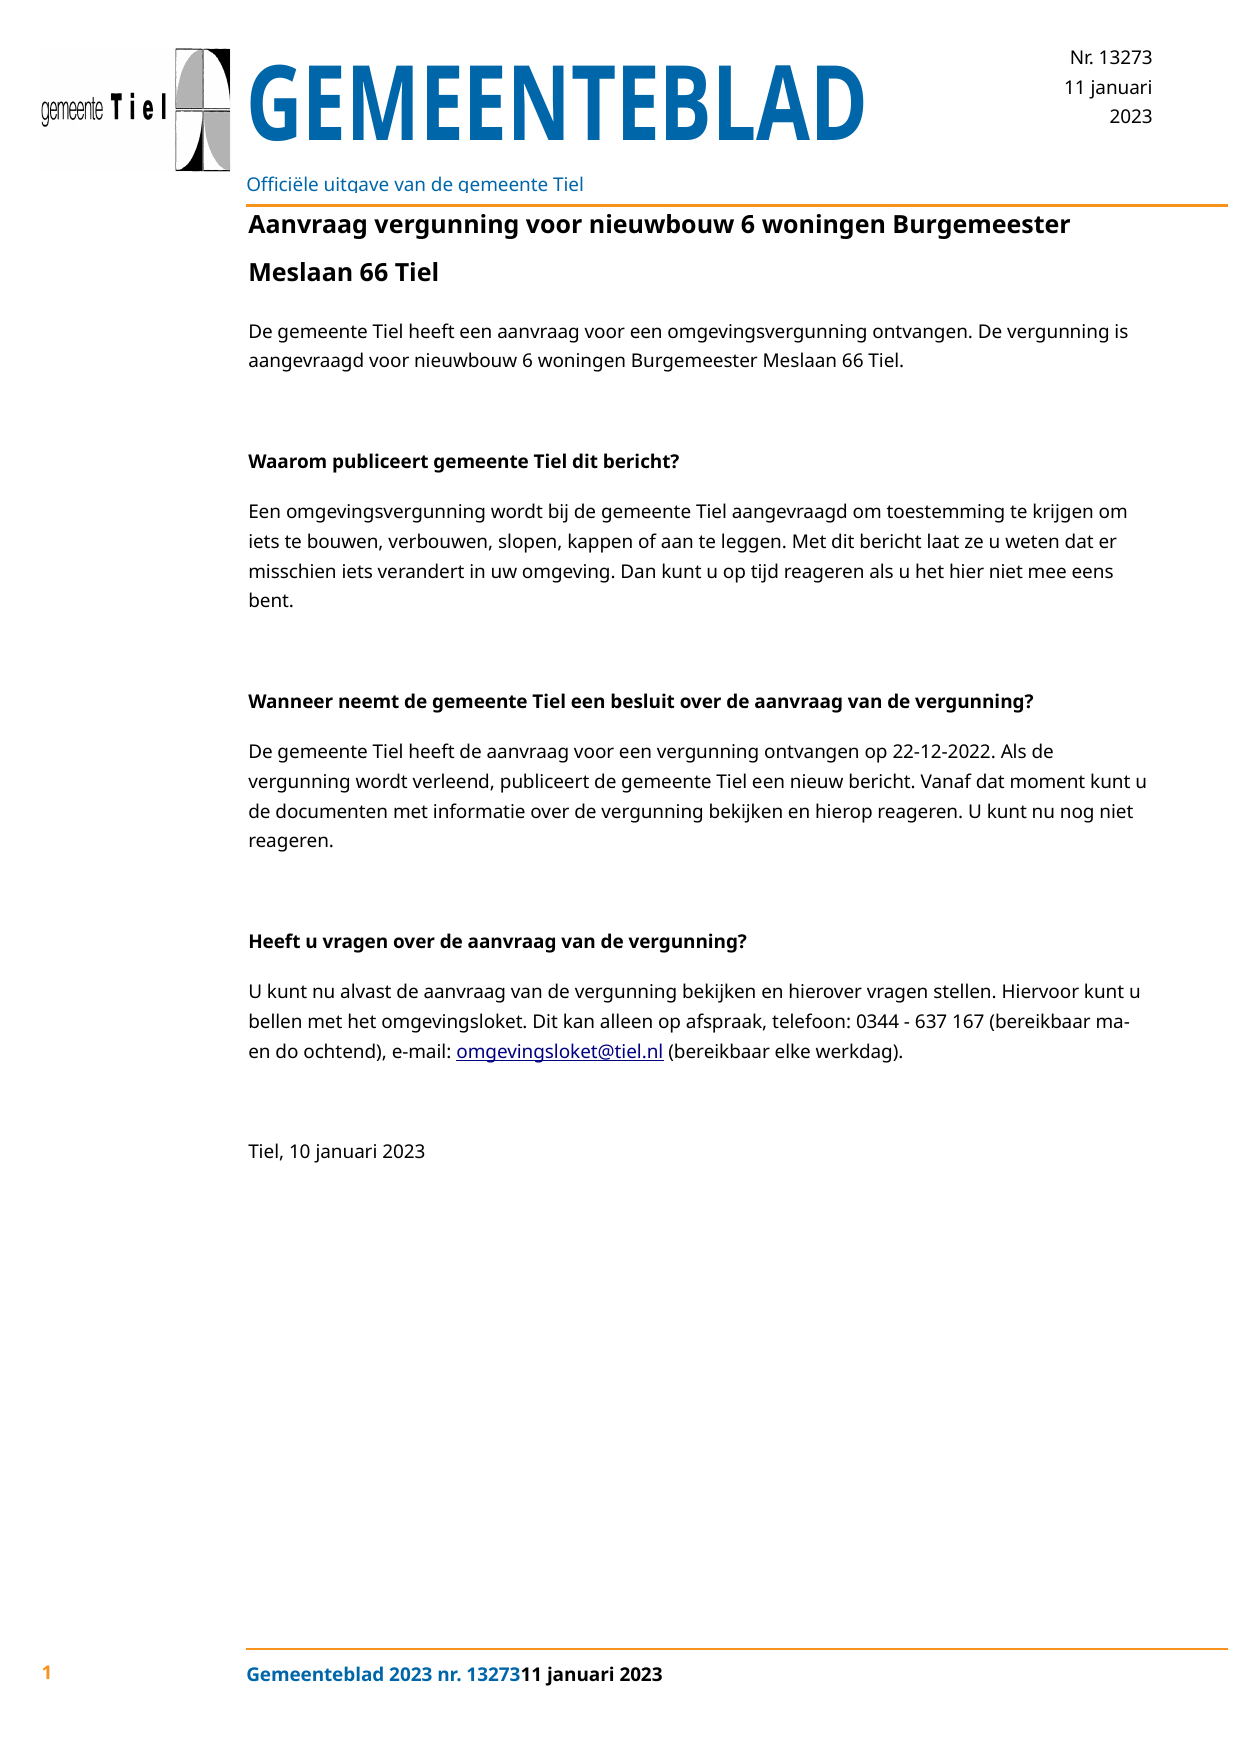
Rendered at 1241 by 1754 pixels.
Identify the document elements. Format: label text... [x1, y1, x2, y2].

text Waarom publiceert gemeente Tiel dit bericht? [248, 448, 1152, 474]
text Heeft u vragen over de aanvraag van de vergunning? [248, 928, 1152, 954]
text De gemeente Tiel heeft een aanvraag voor een omgevingsvergunning ontvangen. De vergunning is aangevraagd voor nieuwbouw 6 woningen Burgemeester Meslaan 66 Tiel. [248, 318, 1152, 373]
text Tiel, 10 januari 2023 [248, 1139, 1152, 1164]
picture [41, 47, 231, 172]
text U kunt nu alvast de aanvraag van de vergunning bekijken en hierover vragen stellen. Hiervoor kunt u bellen met het omgevingsloket. Dit kan alleen op afspraak, telefoon: 0344 - 637 167 (bereikbaar ma-en do ochtend), e-mail: omgevingsloket@tiel.nl (bereikbaar elke werkdag). [248, 979, 1152, 1064]
text Een omgevingsvergunning wordt bij de gemeente Tiel aangevraagd om toestemming te krijgen om iets te bouwen, verbouwen, slopen, kappen of aan te leggen. Met dit bericht laat ze u weten dat er misschien iets verandert in uw omgeving. Dan kunt u op tijd reageren als u het hier niet mee eens bent. [248, 499, 1152, 613]
text De gemeente Tiel heeft de aanvraag voor een vergunning ontvangen op 22-12-2022. Als de vergunning wordt verleend, publiceert de gemeente Tiel een nieuw bericht. Vanaf dat moment kunt u de documenten met informatie over de vergunning bekijken en hierop reageren. U kunt nu nog niet reageren. [248, 739, 1152, 853]
text Aanvraag vergunning voor nieuwbouw 6 woningen Burgemeester Meslaan 66 Tiel [248, 207, 1152, 288]
text Wanneer neemt de gemeente Tiel een besluit over de aanvraag van de vergunning? [248, 688, 1152, 714]
